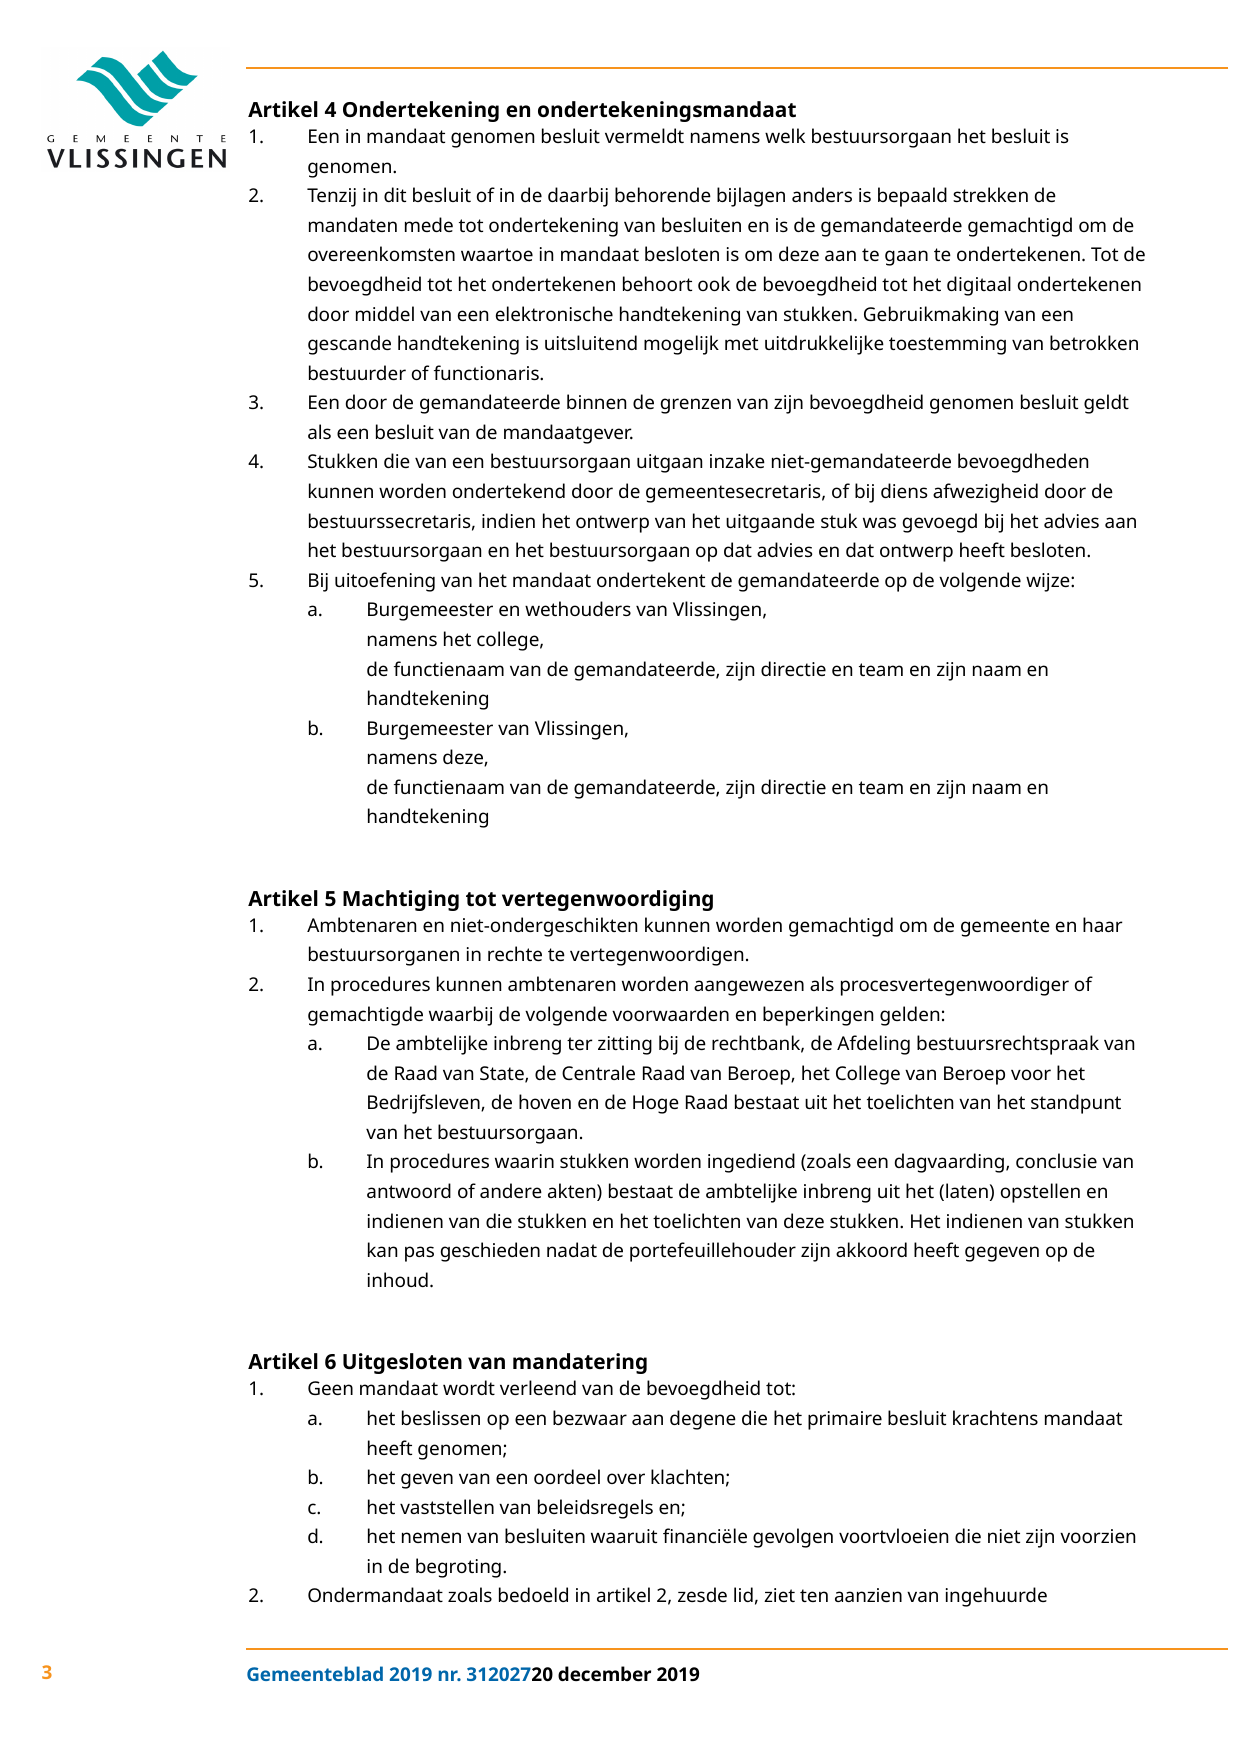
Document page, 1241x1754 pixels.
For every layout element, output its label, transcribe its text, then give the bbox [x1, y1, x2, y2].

list Ambtenaren en niet-ondergeschikten kunnen worden gemachtigd om de gemeente en haar bestuursorganen in rechte te vertegenwoordigen. [248, 912, 1152, 967]
list het geven van een oordeel over klachten; [307, 1464, 1152, 1490]
text Artikel 6 Uitgesloten van mandatering [248, 1347, 1152, 1376]
list namens het college, [307, 626, 1152, 652]
list Geen mandaat wordt verleend van de bevoegdheid tot: [248, 1376, 1152, 1401]
list namens deze, [307, 744, 1152, 770]
list Een in mandaat genomen besluit vermeldt namens welk bestuursorgaan het besluit is genomen. [248, 123, 1152, 178]
list de functienaam van de gemandateerde, zijn directie en team en zijn naam en handtekening [307, 656, 1152, 711]
text Artikel 4 Ondertekening en ondertekeningsmandaat [248, 95, 1152, 123]
list het beslissen op een bezwaar aan degene die het primaire besluit krachtens mandaat heeft genomen; [307, 1405, 1152, 1460]
list In procedures kunnen ambtenaren worden aangewezen als procesvertegenwoordiger of gemachtigde waarbij de volgende voorwaarden en beperkingen gelden: [248, 971, 1152, 1027]
list Burgemeester van Vlissingen, [307, 715, 1152, 741]
list het vaststellen van beleidsregels en; [307, 1494, 1152, 1519]
list Burgemeester en wethouders van Vlissingen, [307, 597, 1152, 622]
picture [41, 47, 231, 172]
list Bij uitoefening van het mandaat ondertekent de gemandateerde op de volgende wijze: [248, 567, 1152, 593]
list Ondermandaat zoals bedoeld in artikel 2, zesde lid, ziet ten aanzien van ingehuurde [248, 1583, 1152, 1608]
text Artikel 5 Machtiging tot vertegenwoordiging [248, 884, 1152, 912]
list Stukken die van een bestuursorgaan uitgaan inzake niet-gemandateerde bevoegdheden kunnen worden ondertekend door de gemeentesecretaris, of bij diens afwezigheid door de bestuurssecretaris, indien het ontwerp van het uitgaande stuk was gevoegd bij het advies aan het bestuursorgaan en het bestuursorgaan op dat advies en dat ontwerp heeft besloten. [248, 449, 1152, 563]
list het nemen van besluiten waaruit financiële gevolgen voortvloeien die niet zijn voorzien in de begroting. [307, 1523, 1152, 1579]
list Tenzij in dit besluit of in de daarbij behorende bijlagen anders is bepaald strekken de mandaten mede tot ondertekening van besluiten en is de gemandateerde gemachtigd om de overeenkomsten waartoe in mandaat besloten is om deze aan te gaan te ondertekenen. Tot de bevoegdheid tot het ondertekenen behoort ook de bevoegdheid tot het digitaal ondertekenen door middel van een elektronische handtekening van stukken. Gebruikmaking van een gescande handtekening is uitsluitend mogelijk met uitdrukkelijke toestemming van betrokken bestuurder of functionaris. [248, 182, 1152, 386]
list In procedures waarin stukken worden ingediend (zoals een dagvaarding, conclusie van antwoord of andere akten) bestaat de ambtelijke inbreng uit het (laten) opstellen en indienen van die stukken en het toelichten van deze stukken. Het indienen van stukken kan pas geschieden nadat de portefeuillehouder zijn akkoord heeft gegeven op de inhoud. [307, 1149, 1152, 1293]
list de functienaam van de gemandateerde, zijn directie en team en zijn naam en handtekening [307, 774, 1152, 829]
list De ambtelijke inbreng ter zitting bij de rechtbank, de Afdeling bestuursrechtspraak van de Raad van State, de Centrale Raad van Beroep, het College van Beroep voor het Bedrijfsleven, de hoven en de Hoge Raad bestaat uit het toelichten van het standpunt van het bestuursorgaan. [307, 1030, 1152, 1145]
list Een door de gemandateerde binnen de grenzen van zijn bevoegdheid genomen besluit geldt als een besluit van de mandaatgever. [248, 389, 1152, 445]
